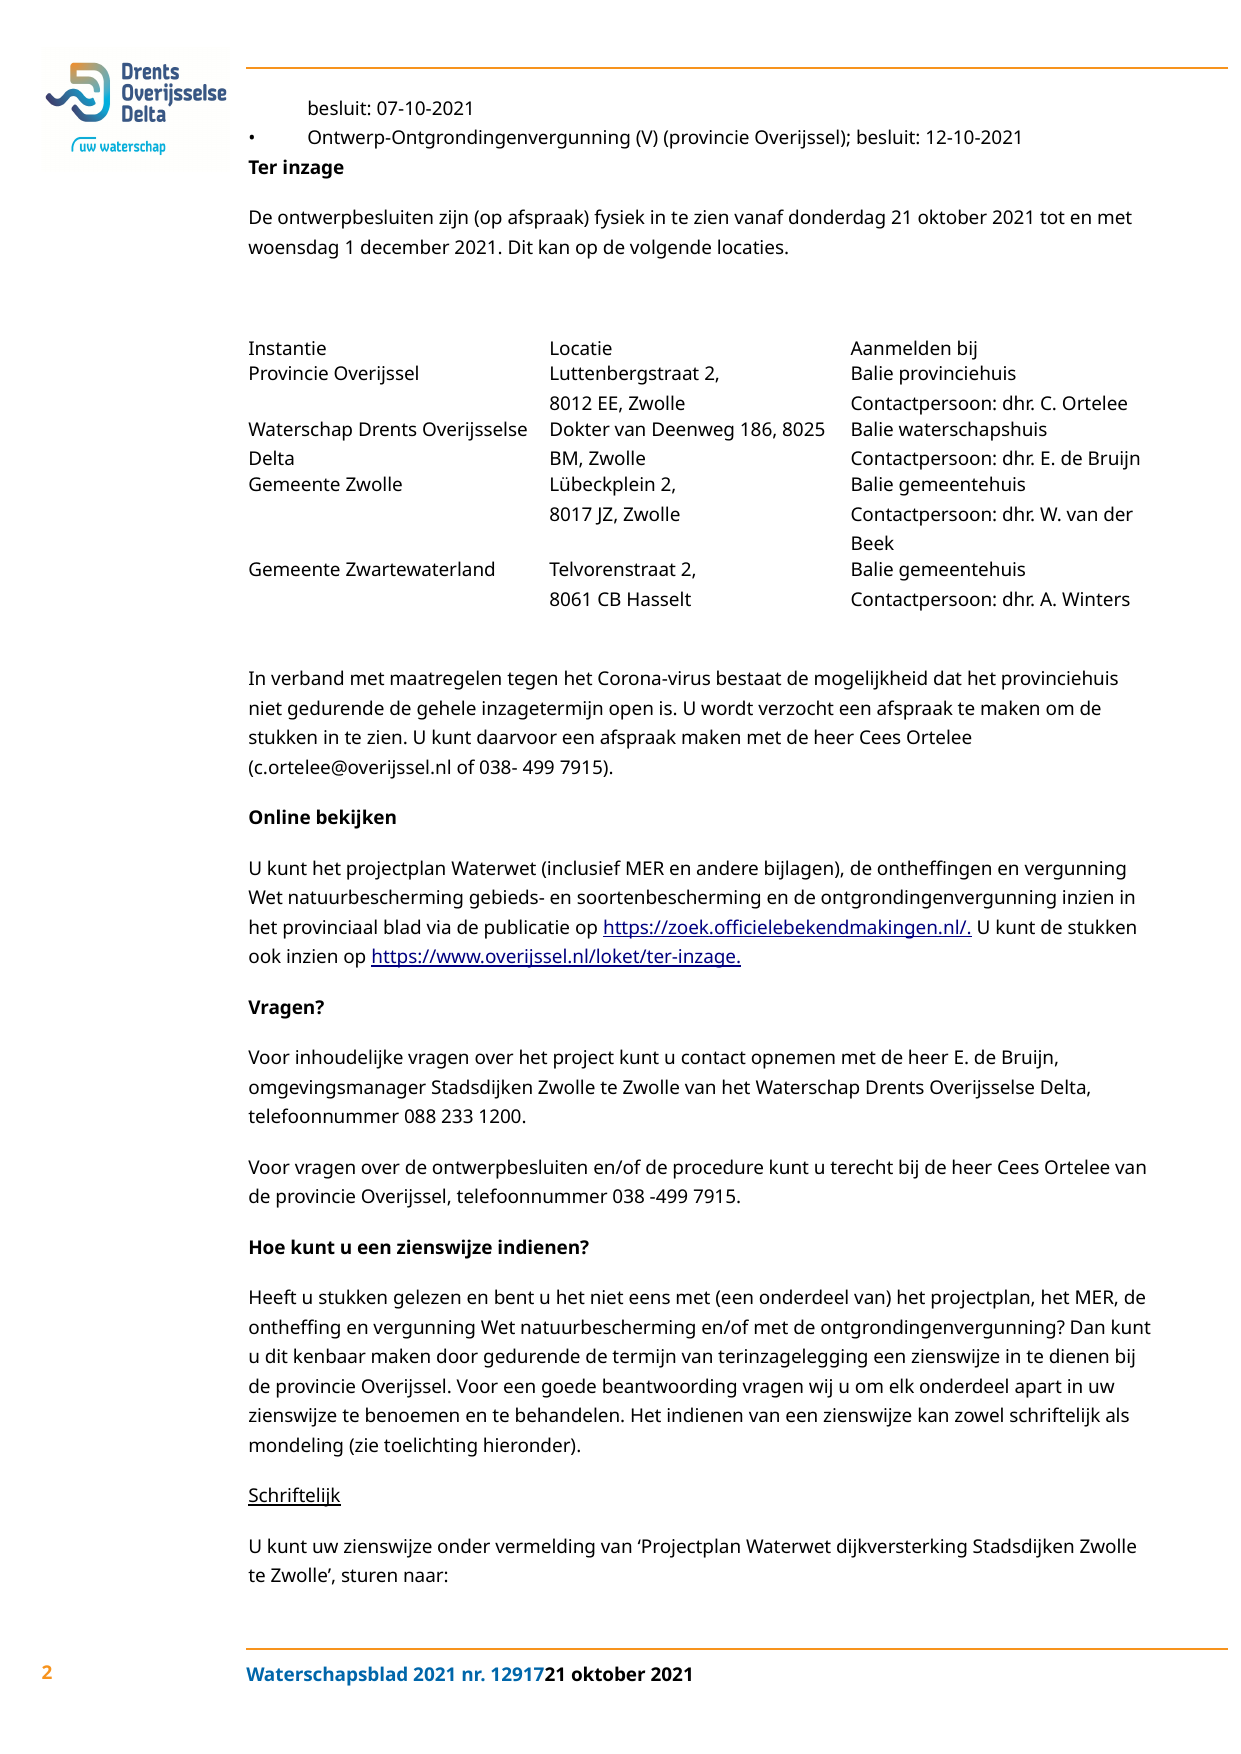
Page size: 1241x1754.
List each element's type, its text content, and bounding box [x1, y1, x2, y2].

table_cell Balie gemeentehuis Contactpersoon: dhr. A. Winters [850, 556, 1152, 611]
table_cell Balie waterschapshuis Contactpersoon: dhr. E. de Bruijn [850, 416, 1152, 471]
text Hoe kunt u een zienswijze indienen? [248, 1234, 1152, 1259]
table_cell Provincie Overijssel [248, 361, 549, 416]
text U kunt uw zienswijze onder vermelding van ‘Projectplan Waterwet dijkversterking Stadsdijken Zwolle te Zwolle’, sturen naar: [248, 1533, 1152, 1588]
table_cell Gemeente Zwolle [248, 471, 549, 556]
text In verband met maatregelen tegen het Corona-virus bestaat de mogelijkheid dat het provinciehuis niet gedurende de gehele inzagetermijn open is. U wordt verzocht een afspraak te maken om de stukken in te zien. U kunt daarvoor een afspraak maken met de heer Cees Ortelee (c.ortelee@overijssel.nl of 038- 499 7915). [248, 665, 1152, 779]
list Ontwerp-Ontgrondingenvergunning (V) (provincie Overijssel); besluit: 12-10-2021 [248, 124, 1152, 150]
table_cell Lübeckplein 2, 8017 JZ, Zwolle [549, 471, 850, 556]
table_cell Luttenbergstraat 2, 8012 EE, Zwolle [549, 361, 850, 416]
text Online bekijken [248, 804, 1152, 830]
text Voor inhoudelijke vragen over het project kunt u contact opnemen met de heer E. de Bruijn, omgevingsmanager Stadsdijken Zwolle te Zwolle van het Waterschap Drents Overijsselse Delta, telefoonnummer 088 233 1200. [248, 1044, 1152, 1129]
text Voor vragen over de ontwerpbesluiten en/of de procedure kunt u terecht bij de heer Cees Ortelee van de provincie Overijssel, telefoonnummer 038 -499 7915. [248, 1154, 1152, 1209]
text Vragen? [248, 994, 1152, 1019]
list besluit: 07-10-2021 [248, 95, 1152, 121]
table_header Instantie [248, 335, 549, 361]
table_header Locatie [549, 335, 850, 361]
text Ter inzage [248, 154, 1152, 180]
table_cell Gemeente Zwartewaterland [248, 556, 549, 611]
table_cell Balie gemeentehuis Contactpersoon: dhr. W. van der Beek [850, 471, 1152, 556]
text Heeft u stukken gelezen en bent u het niet eens met (een onderdeel van) het projectplan, het MER, de ontheffing en vergunning Wet natuurbescherming en/of met de ontgrondingenvergunning? Dan kunt u dit kenbaar maken door gedurende de termijn van terinzagelegging een zienswijze in te dienen bij de provincie Overijssel. Voor een goede beantwoording vragen wij u om elk onderdeel apart in uw zienswijze te benoemen en te behandelen. Het indienen van een zienswijze kan zowel schriftelijk als mondeling (zie toelichting hieronder). [248, 1284, 1152, 1458]
table_cell Telvorenstraat 2, 8061 CB Hasselt [549, 556, 850, 611]
text U kunt het projectplan Waterwet (inclusief MER en andere bijlagen), de ontheffingen en vergunning Wet natuurbescherming gebieds- en soortenbescherming en de ontgrondingenvergunning inzien in het provinciaal blad via de publicatie op https://zoek.officielebekendmakingen.nl/. U kunt de stukken ook inzien op https://www.overijssel.nl/loket/ter-inzage. [248, 855, 1152, 969]
table_cell Balie provinciehuis Contactpersoon: dhr. C. Ortelee [850, 361, 1152, 416]
table_cell Dokter van Deenweg 186, 8025 BM, Zwolle [549, 416, 850, 471]
table_cell Waterschap Drents Overijsselse Delta [248, 416, 549, 471]
text Schriftelijk [248, 1483, 1152, 1508]
picture [41, 47, 231, 172]
text De ontwerpbesluiten zijn (op afspraak) fysiek in te zien vanaf donderdag 21 oktober 2021 tot en met woensdag 1 december 2021. Dit kan op de volgende locaties. [248, 204, 1152, 260]
table_header Aanmelden bij [850, 335, 1152, 361]
